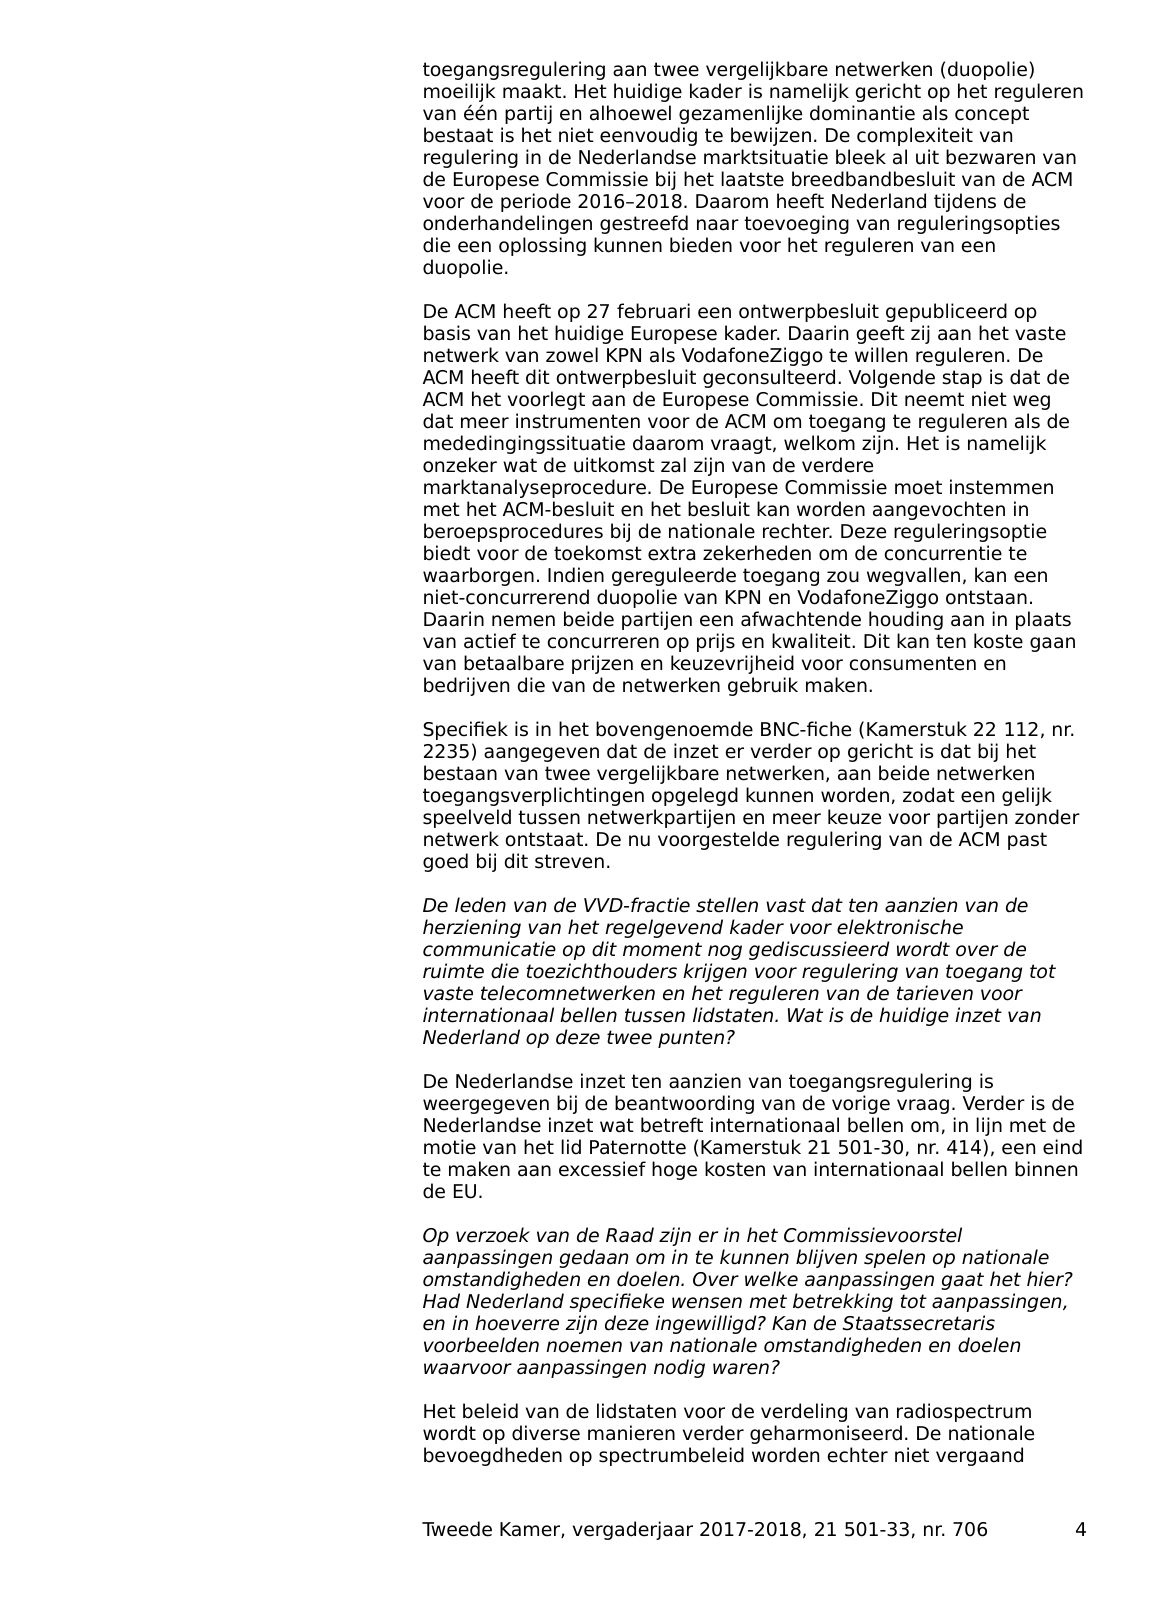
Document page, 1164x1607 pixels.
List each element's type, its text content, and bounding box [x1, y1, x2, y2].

text Het beleid van de lidstaten voor de verdeling van radiospectrum wordt op diverse manieren verder geharmoniseerd. De nationale bevoegdheden op spectrumbeleid worden echter niet vergaand [422, 1401, 1087, 1467]
text De Nederlandse inzet ten aanzien van toegangsregulering is weergegeven bij de beantwoording van de vorige vraag. Verder is de Nederlandse inzet wat betreft internationaal bellen om, in lijn met de motie van het lid Paternotte (Kamerstuk 21 501-30, nr. 414), een eind te maken aan excessief hoge kosten van internationaal bellen binnen de EU. [422, 1071, 1087, 1203]
text De ACM heeft op 27 februari een ontwerpbesluit gepubliceerd op basis van het huidige Europese kader. Daarin geeft zij aan het vaste netwerk van zowel KPN als VodafoneZiggo te willen reguleren. De ACM heeft dit ontwerpbesluit geconsulteerd. Volgende stap is dat de ACM het voorlegt aan de Europese Commissie. Dit neemt niet weg dat meer instrumenten voor de ACM om toegang te reguleren als de mededingingssituatie daarom vraagt, welkom zijn. Het is namelijk onzeker wat de uitkomst zal zijn van de verdere marktanalyseprocedure. De Europese Commissie moet instemmen met het ACM-besluit en het besluit kan worden aangevochten in beroepsprocedures bij de nationale rechter. Deze reguleringsoptie biedt voor de toekomst extra zekerheden om de concurrentie te waarborgen. Indien gereguleerde toegang zou wegvallen, kan een niet-concurrerend duopolie van KPN en VodafoneZiggo ontstaan. Daarin nemen beide partijen een afwachtende houding aan in plaats van actief te concurreren op prijs en kwaliteit. Dit kan ten koste gaan van betaalbare prijzen en keuzevrijheid voor consumenten en bedrijven die van de netwerken gebruik maken. [422, 301, 1087, 697]
text De leden van de VVD-fractie stellen vast dat ten aanzien van de herziening van het regelgevend kader voor elektronische communicatie op dit moment nog gediscussieerd wordt over de ruimte die toezichthouders krijgen voor regulering van toegang tot vaste telecomnetwerken en het reguleren van de tarieven voor internationaal bellen tussen lidstaten. Wat is de huidige inzet van Nederland op deze twee punten? [422, 895, 1087, 1049]
text Op verzoek van de Raad zijn er in het Commissievoorstel aanpassingen gedaan om in te kunnen blijven spelen op nationale omstandigheden en doelen. Over welke aanpassingen gaat het hier? Had Nederland specifieke wensen met betrekking tot aanpassingen, en in hoeverre zijn deze ingewilligd? Kan de Staatssecretaris voorbeelden noemen van nationale omstandigheden en doelen waarvoor aanpassingen nodig waren? [422, 1225, 1087, 1379]
text toegangsregulering aan twee vergelijkbare netwerken (duopolie) moeilijk maakt. Het huidige kader is namelijk gericht op het reguleren van één partij en alhoewel gezamenlijke dominantie als concept bestaat is het niet eenvoudig te bewijzen. De complexiteit van regulering in de Nederlandse marktsituatie bleek al uit bezwaren van de Europese Commissie bij het laatste breedbandbesluit van de ACM voor de periode 2016–2018. Daarom heeft Nederland tijdens de onderhandelingen gestreefd naar toevoeging van reguleringsopties die een oplossing kunnen bieden voor het reguleren van een duopolie. [422, 59, 1087, 279]
text Specifiek is in het bovengenoemde BNC-fiche (Kamerstuk 22 112, nr. 2235) aangegeven dat de inzet er verder op gericht is dat bij het bestaan van twee vergelijkbare netwerken, aan beide netwerken toegangsverplichtingen opgelegd kunnen worden, zodat een gelijk speelveld tussen netwerkpartijen en meer keuze voor partijen zonder netwerk ontstaat. De nu voorgestelde regulering van de ACM past goed bij dit streven. [422, 719, 1087, 873]
